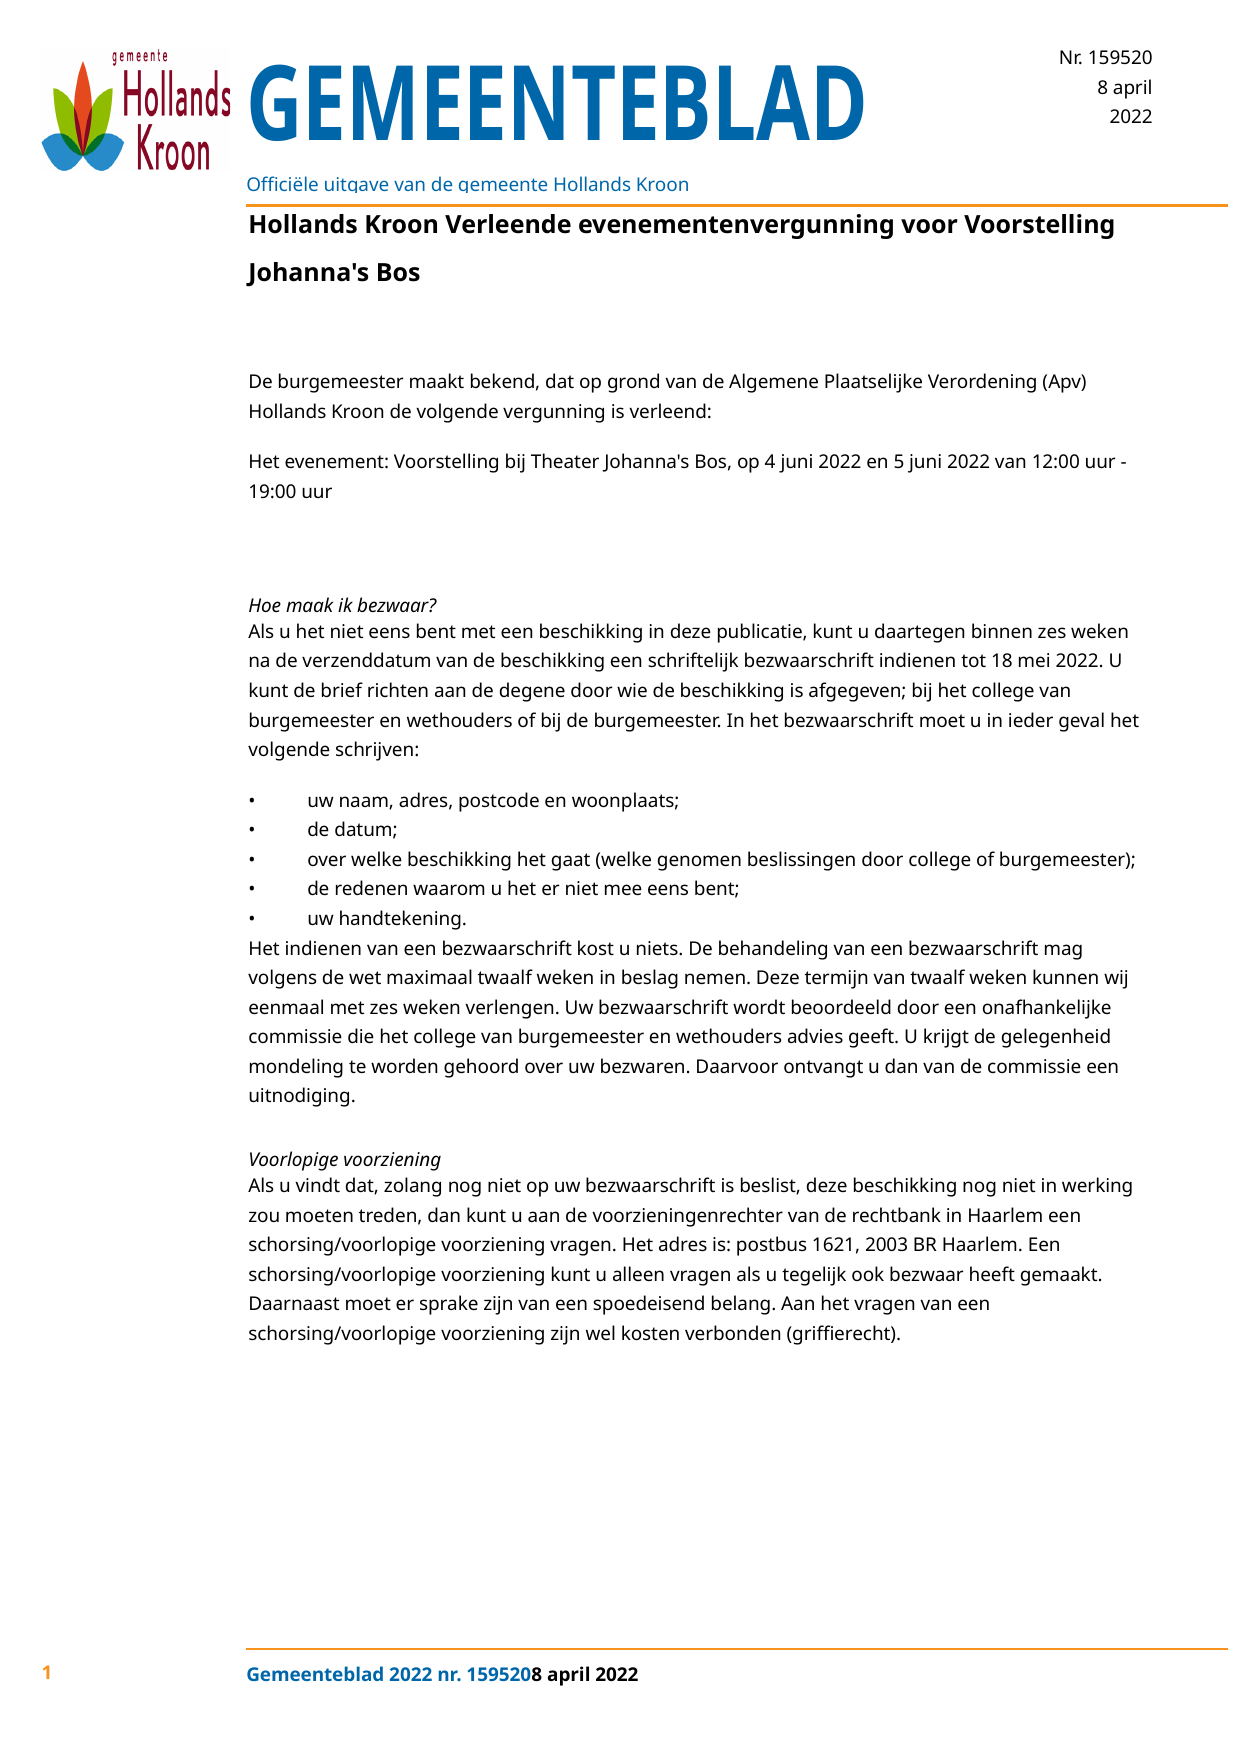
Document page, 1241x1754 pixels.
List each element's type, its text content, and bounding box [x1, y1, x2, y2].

list de datum; [248, 816, 1152, 842]
list de redenen waarom u het er niet mee eens bent; [248, 876, 1152, 901]
text Hollands Kroon Verleende evenementenvergunning voor Voorstelling Johanna's Bos [248, 207, 1152, 288]
text Voorlopige voorziening [248, 1147, 1152, 1172]
text Als u het niet eens bent met een beschikking in deze publicatie, kunt u daartegen binnen zes weken na de verzenddatum van de beschikking een schriftelijk bezwaarschrift indienen tot 18 mei 2022. U kunt de brief richten aan de degene door wie de beschikking is afgegeven; bij het college van burgemeester en wethouders of bij de burgemeester. In het bezwaarschrift moet u in ieder geval het volgende schrijven: [248, 618, 1152, 762]
text De burgemeester maakt bekend, dat op grond van de Algemene Plaatselijke Verordening (Apv) Hollands Kroon de volgende vergunning is verleend: [248, 368, 1152, 424]
text Hoe maak ik bezwaar? [248, 592, 1152, 618]
list over welke beschikking het gaat (welke genomen beslissingen door college of burgemeester); [248, 846, 1152, 872]
text Het indienen van een bezwaarschrift kost u niets. De behandeling van een bezwaarschrift mag volgens de wet maximaal twaalf weken in beslag nemen. Deze termijn van twaalf weken kunnen wij eenmaal met zes weken verlengen. Uw bezwaarschrift wordt beoordeeld door een onafhankelijke commissie die het college van burgemeester en wethouders advies geeft. U krijgt de gelegenheid mondeling te worden gehoord over uw bezwaren. Daarvoor ontvangt u dan van de commissie een uitnodiging. [248, 935, 1152, 1108]
list uw naam, adres, postcode en woonplaats; [248, 787, 1152, 812]
text Als u vindt dat, zolang nog niet op uw bezwaarschrift is beslist, deze beschikking nog niet in werking zou moeten treden, dan kunt u aan de voorzieningenrechter van de rechtbank in Haarlem een schorsing/voorlopige voorziening vragen. Het adres is: postbus 1621, 2003 BR Haarlem. Een schorsing/voorlopige voorziening kunt u alleen vragen als u tegelijk ook bezwaar heeft gemaakt. Daarnaast moet er sprake zijn van een spoedeisend belang. Aan het vragen van een schorsing/voorlopige voorziening zijn wel kosten verbonden (griffierecht). [248, 1172, 1152, 1346]
picture [41, 47, 231, 172]
list uw handtekening. [248, 905, 1152, 931]
text Het evenement: Voorstelling bij Theater Johanna's Bos, op 4 juni 2022 en 5 juni 2022 van 12:00 uur - 19:00 uur [248, 448, 1152, 504]
